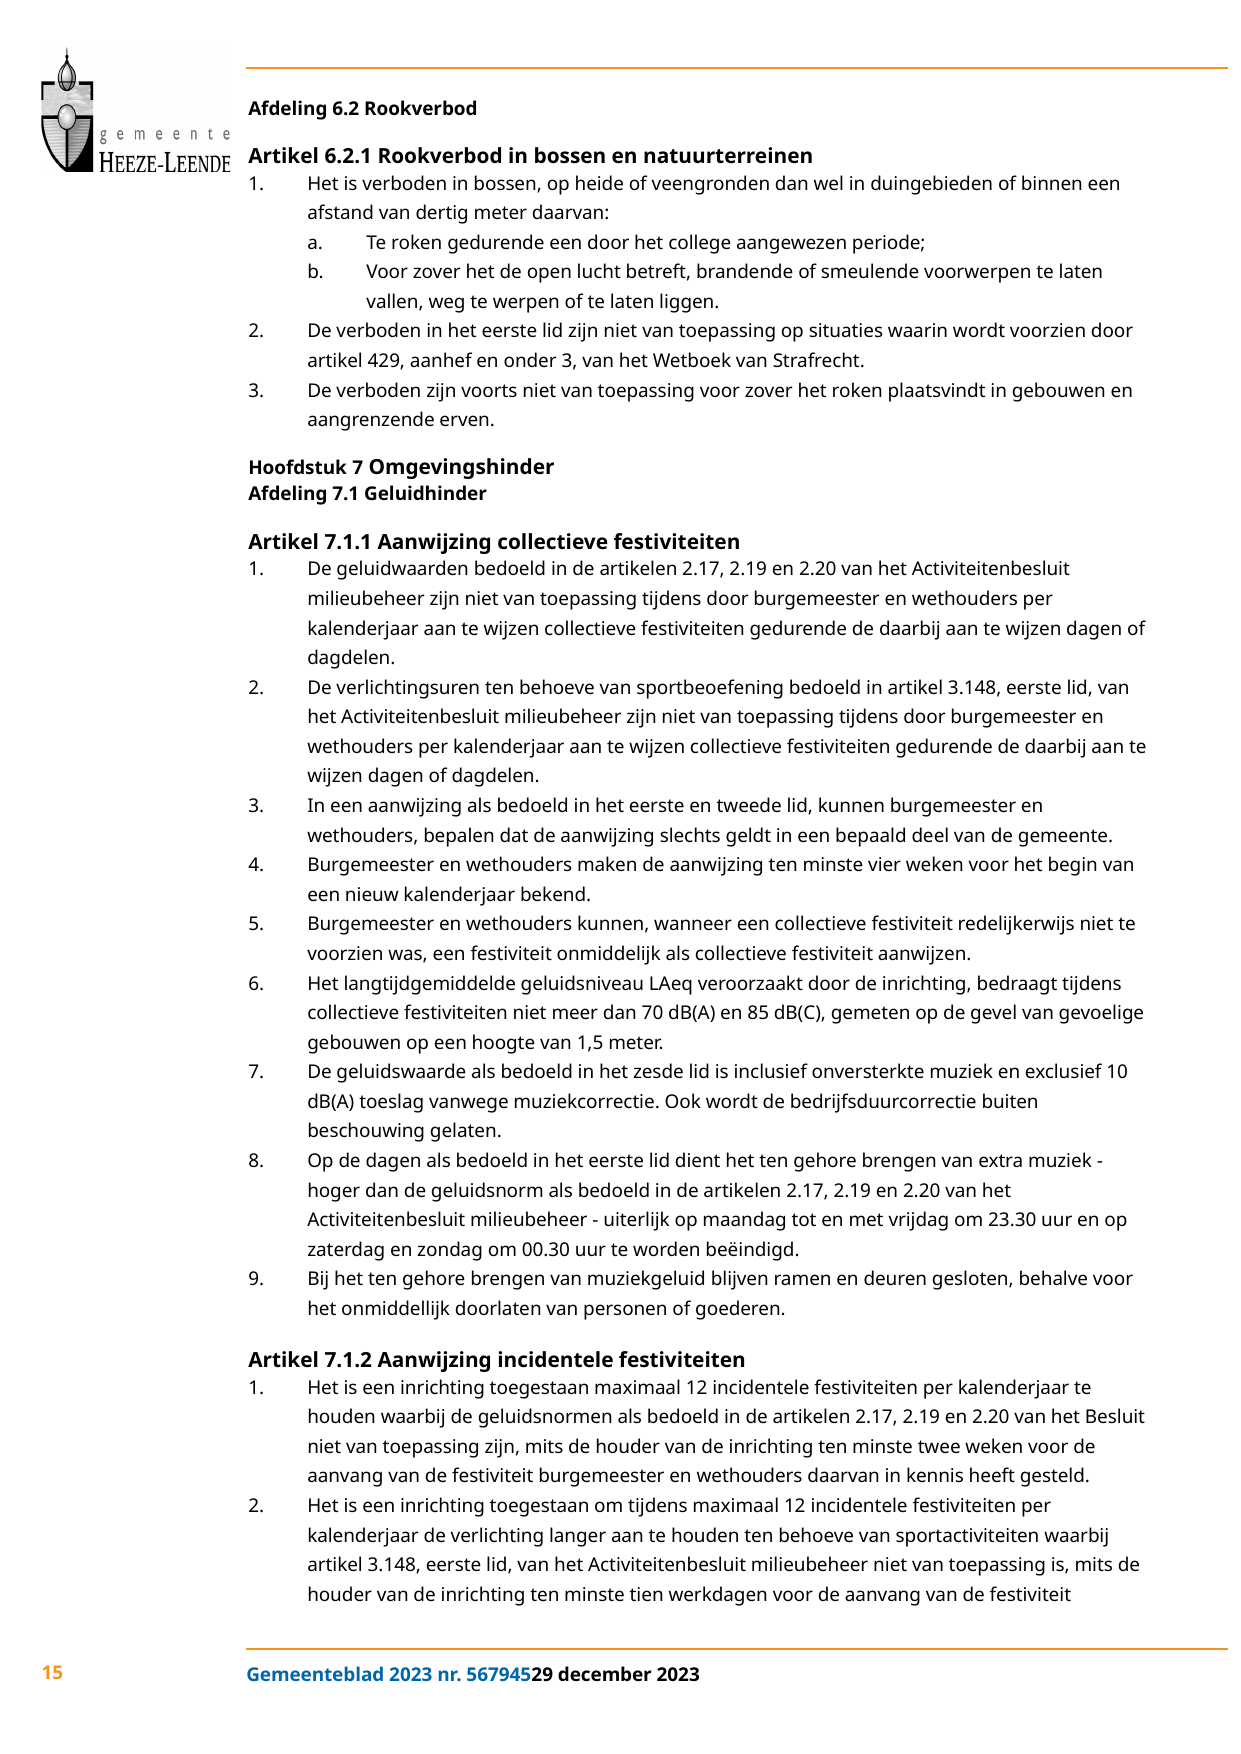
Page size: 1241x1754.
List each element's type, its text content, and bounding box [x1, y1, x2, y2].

list Burgemeester en wethouders maken de aanwijzing ten minste vier weken voor het begin van een nieuw kalenderjaar bekend. [248, 851, 1152, 907]
text Artikel 7.1.1 Aanwijzing collectieve festiviteiten [248, 527, 1152, 556]
list De geluidwaarden bedoeld in de artikelen 2.17, 2.19 en 2.20 van het Activiteitenbesluit milieubeheer zijn niet van toepassing tijdens door burgemeester en wethouders per kalenderjaar aan te wijzen collectieve festiviteiten gedurende de daarbij aan te wijzen dagen of dagdelen. [248, 556, 1152, 670]
list Burgemeester en wethouders kunnen, wanneer een collectieve festiviteit redelijkerwijs niet te voorzien was, een festiviteit onmiddelijk als collectieve festiviteit aanwijzen. [248, 911, 1152, 966]
list Op de dagen als bedoeld in het eerste lid dient het ten gehore brengen van extra muziek - hoger dan de geluidsnorm als bedoeld in de artikelen 2.17, 2.19 en 2.20 van het Activiteitenbesluit milieubeheer - uiterlijk op maandag tot en met vrijdag om 23.30 uur en op zaterdag en zondag om 00.30 uur te worden beëindigd. [248, 1147, 1152, 1262]
list In een aanwijzing als bedoeld in het eerste en tweede lid, kunnen burgemeester en wethouders, bepalen dat de aanwijzing slechts geldt in een bepaald deel van de gemeente. [248, 792, 1152, 847]
list Het is verboden in bossen, op heide of veengronden dan wel in duingebieden of binnen een afstand van dertig meter daarvan: [248, 170, 1152, 225]
list De verboden zijn voorts niet van toepassing voor zover het roken plaatsvindt in gebouwen en aangrenzende erven. [248, 377, 1152, 432]
text Hoofdstuk 7 Omgevingshinder [248, 452, 1152, 481]
list De verboden in het eerste lid zijn niet van toepassing op situaties waarin wordt voorzien door artikel 429, aanhef en onder 3, van het Wetboek van Strafrecht. [248, 318, 1152, 373]
list Te roken gedurende een door het college aangewezen periode; [307, 229, 1152, 255]
list Voor zover het de open lucht betreft, brandende of smeulende voorwerpen te laten vallen, weg te werpen of te laten liggen. [307, 258, 1152, 314]
list Bij het ten gehore brengen van muziekgeluid blijven ramen en deuren gesloten, behalve voor het onmiddellijk doorlaten van personen of goederen. [248, 1266, 1152, 1321]
text Artikel 7.1.2 Aanwijzing incidentele festiviteiten [248, 1346, 1152, 1374]
text Afdeling 7.1 Geluidhinder [248, 481, 1152, 506]
text Afdeling 6.2 Rookverbod [248, 95, 1152, 121]
list Het langtijdgemiddelde geluidsniveau LAeq veroorzaakt door de inrichting, bedraagt tijdens collectieve festiviteiten niet meer dan 70 dB(A) en 85 dB(C), gemeten op de gevel van gevoelige gebouwen op een hoogte van 1,5 meter. [248, 970, 1152, 1054]
text Artikel 6.2.1 Rookverbod in bossen en natuurterreinen [248, 141, 1152, 170]
list De verlichtingsuren ten behoeve van sportbeoefening bedoeld in artikel 3.148, eerste lid, van het Activiteitenbesluit milieubeheer zijn niet van toepassing tijdens door burgemeester en wethouders per kalenderjaar aan te wijzen collectieve festiviteiten gedurende de daarbij aan te wijzen dagen of dagdelen. [248, 674, 1152, 788]
picture [41, 47, 231, 172]
list Het is een inrichting toegestaan om tijdens maximaal 12 incidentele festiviteiten per kalenderjaar de verlichting langer aan te houden ten behoeve van sportactiviteiten waarbij artikel 3.148, eerste lid, van het Activiteitenbesluit milieubeheer niet van toepassing is, mits de houder van de inrichting ten minste tien werkdagen voor de aanvang van de festiviteit [248, 1492, 1152, 1607]
list De geluidswaarde als bedoeld in het zesde lid is inclusief onversterkte muziek en exclusief 10 dB(A) toeslag vanwege muziekcorrectie. Ook wordt de bedrijfsduurcorrectie buiten beschouwing gelaten. [248, 1058, 1152, 1143]
list Het is een inrichting toegestaan maximaal 12 incidentele festiviteiten per kalenderjaar te houden waarbij de geluidsnormen als bedoeld in de artikelen 2.17, 2.19 en 2.20 van het Besluit niet van toepassing zijn, mits de houder van de inrichting ten minste twee weken voor de aanvang van de festiviteit burgemeester en wethouders daarvan in kennis heeft gesteld. [248, 1374, 1152, 1488]
